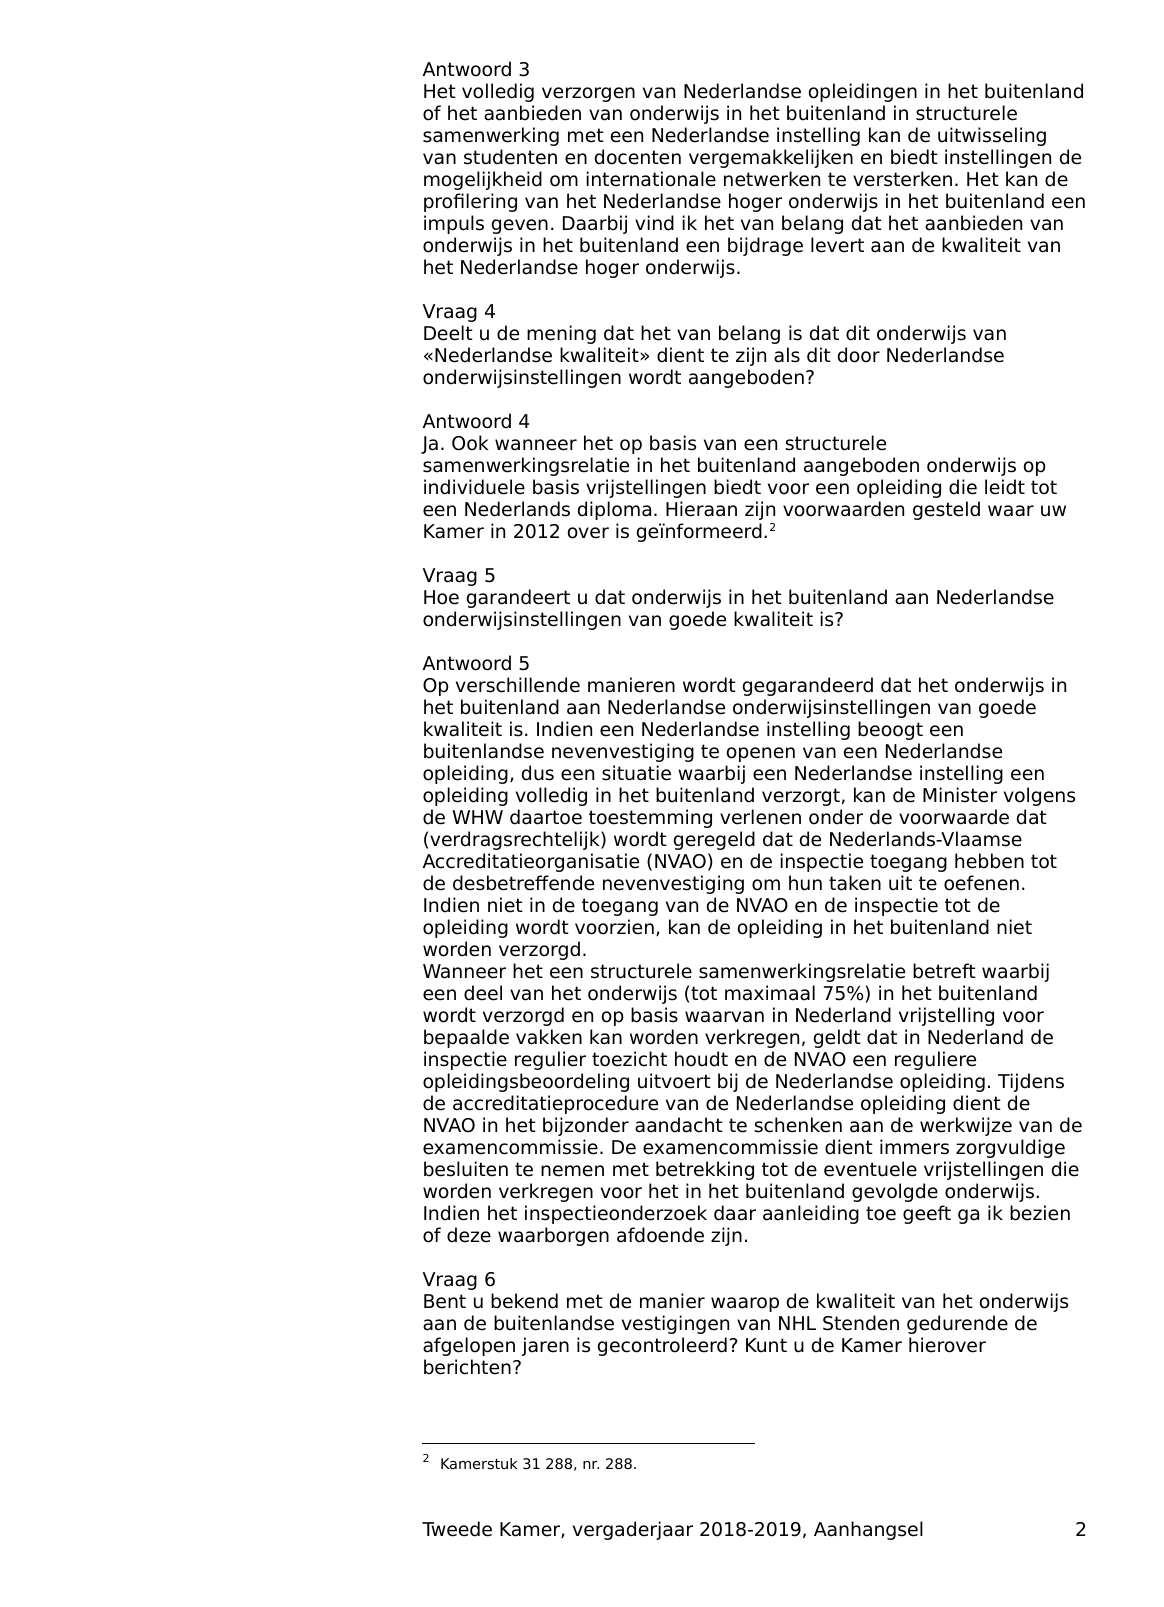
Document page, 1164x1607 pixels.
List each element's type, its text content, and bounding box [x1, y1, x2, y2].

text Antwoord 3 [422, 59, 1087, 81]
text Op verschillende manieren wordt gegarandeerd dat het onderwijs in het buitenland aan Nederlandse onderwijsinstellingen van goede kwaliteit is. Indien een Nederlandse instelling beoogt een buitenlandse nevenvestiging te openen van een Nederlandse opleiding, dus een situatie waarbij een Nederlandse instelling een opleiding volledig in het buitenland verzorgt, kan de Minister volgens de WHW daartoe toestemming verlenen onder de voorwaarde dat (verdragsrechtelijk) wordt geregeld dat de Nederlands-Vlaamse Accreditatieorganisatie (NVAO) en de inspectie toegang hebben tot de desbetreffende nevenvestiging om hun taken uit te oefenen. Indien niet in de toegang van de NVAO en de inspectie tot de opleiding wordt voorzien, kan de opleiding in het buitenland niet worden verzorgd. [422, 675, 1087, 961]
text Vraag 5 [422, 565, 1087, 587]
text Antwoord 4 [422, 411, 1087, 433]
text Vraag 6 [422, 1269, 1087, 1291]
text Ja. Ook wanneer het op basis van een structurele samenwerkingsrelatie in het buitenland aangeboden onderwijs op individuele basis vrijstellingen biedt voor een opleiding die leidt tot een Nederlands diploma. Hieraan zijn voorwaarden gesteld waar uw Kamer in 2012 over is geïnformeerd. [422, 433, 1087, 543]
text Hoe garandeert u dat onderwijs in het buitenland aan Nederlandse onderwijsinstellingen van goede kwaliteit is? [422, 587, 1087, 631]
text Kamerstuk 31 288, nr. 288. [422, 1452, 1087, 1474]
text Antwoord 5 [422, 653, 1087, 675]
text Bent u bekend met de manier waarop de kwaliteit van het onderwijs aan de buitenlandse vestigingen van NHL Stenden gedurende de afgelopen jaren is gecontroleerd? Kunt u de Kamer hierover berichten? [422, 1291, 1087, 1379]
text Wanneer het een structurele samenwerkingsrelatie betreft waarbij een deel van het onderwijs (tot maximaal 75%) in het buitenland wordt verzorgd en op basis waarvan in Nederland vrijstelling voor bepaalde vakken kan worden verkregen, geldt dat in Nederland de inspectie regulier toezicht houdt en de NVAO een reguliere opleidingsbeoordeling uitvoert bij de Nederlandse opleiding. Tijdens de accreditatieprocedure van de Nederlandse opleiding dient de NVAO in het bijzonder aandacht te schenken aan de werkwijze van de examencommissie. De examencommissie dient immers zorgvuldige besluiten te nemen met betrekking tot de eventuele vrijstellingen die worden verkregen voor het in het buitenland gevolgde onderwijs. Indien het inspectieonderzoek daar aanleiding toe geeft ga ik bezien of deze waarborgen afdoende zijn. [422, 961, 1087, 1247]
text Deelt u de mening dat het van belang is dat dit onderwijs van «Nederlandse kwaliteit» dient te zijn als dit door Nederlandse onderwijsinstellingen wordt aangeboden? [422, 323, 1087, 389]
text Het volledig verzorgen van Nederlandse opleidingen in het buitenland of het aanbieden van onderwijs in het buitenland in structurele samenwerking met een Nederlandse instelling kan de uitwisseling van studenten en docenten vergemakkelijken en biedt instellingen de mogelijkheid om internationale netwerken te versterken. Het kan de profilering van het Nederlandse hoger onderwijs in het buitenland een impuls geven. Daarbij vind ik het van belang dat het aanbieden van onderwijs in het buitenland een bijdrage levert aan de kwaliteit van het Nederlandse hoger onderwijs. [422, 81, 1087, 279]
text Vraag 4 [422, 301, 1087, 323]
